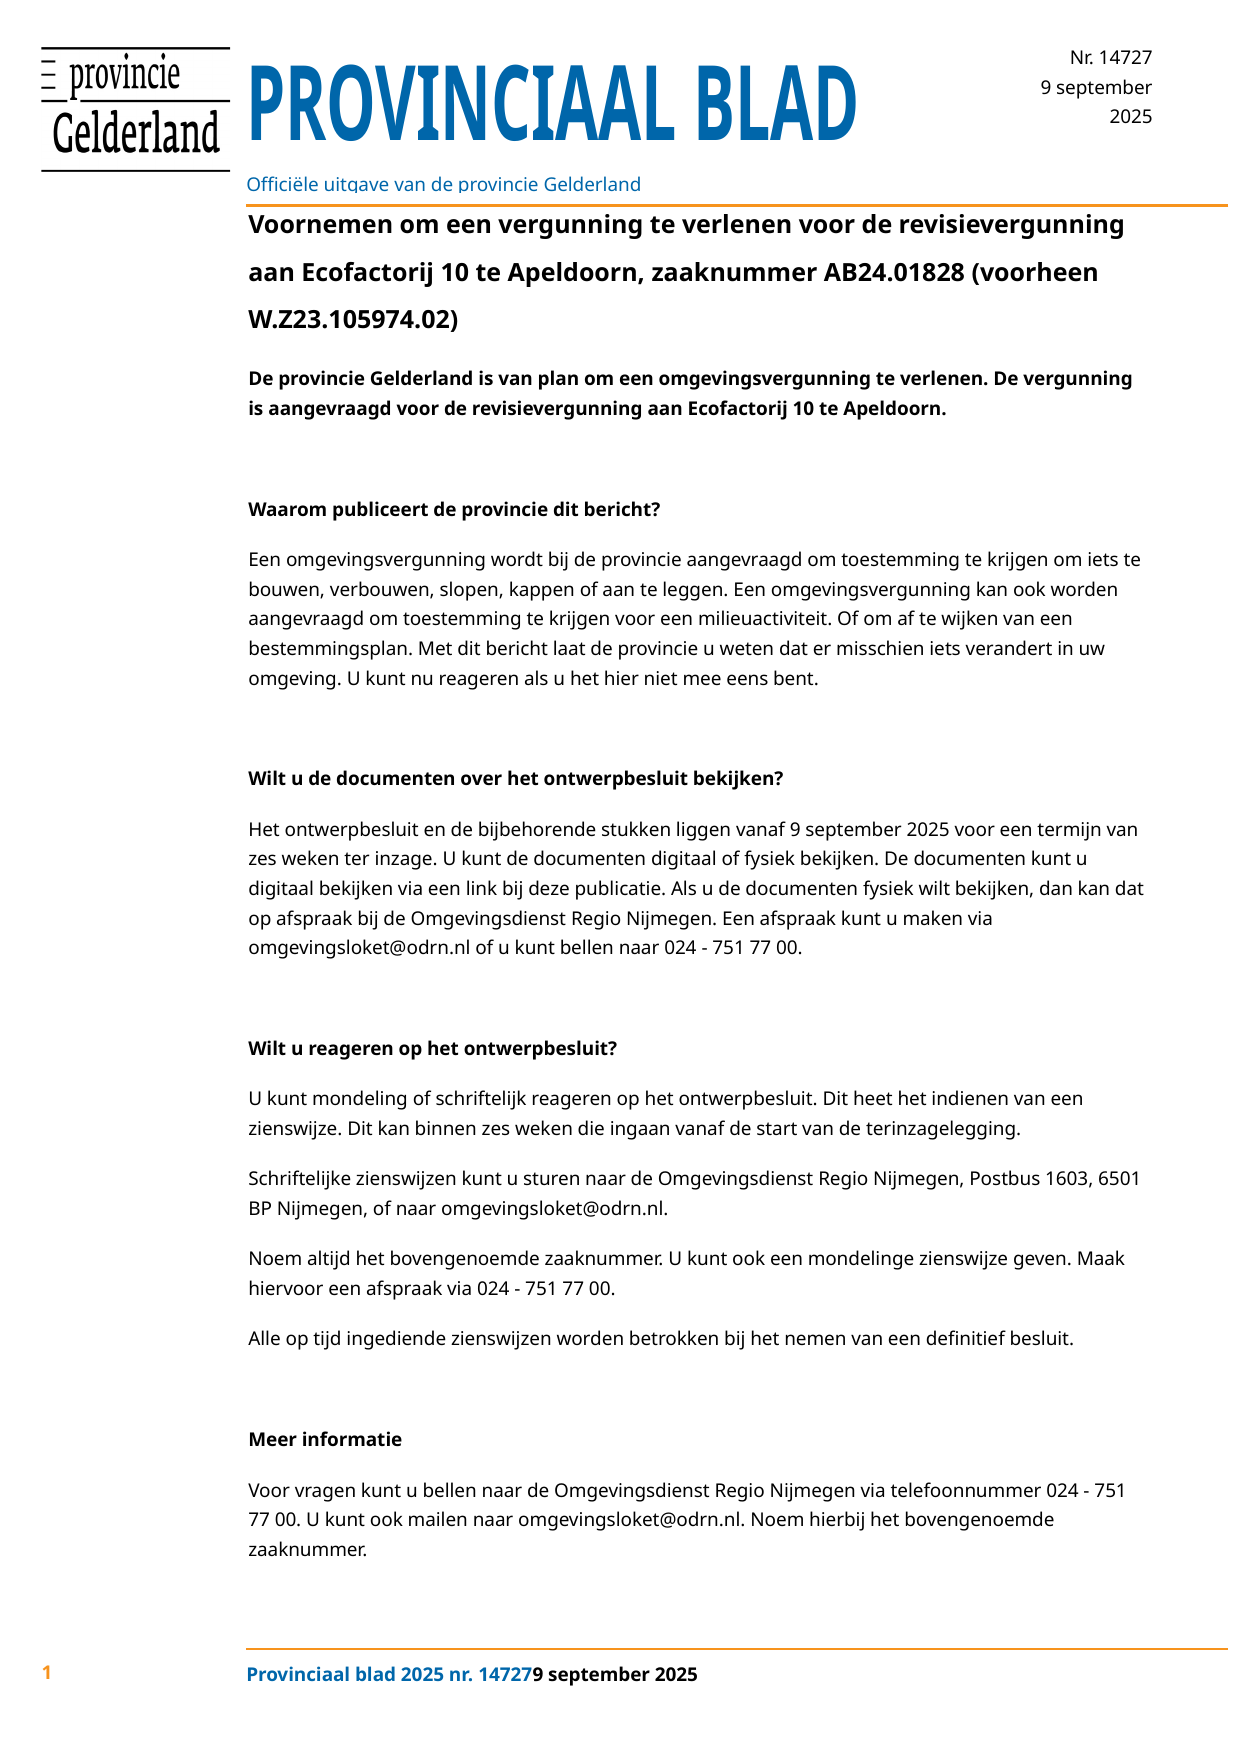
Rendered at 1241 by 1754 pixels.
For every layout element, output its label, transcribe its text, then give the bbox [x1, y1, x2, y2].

text Waarom publiceert de provincie dit bericht? [248, 496, 1152, 522]
picture [41, 47, 231, 172]
text Het ontwerpbesluit en de bijbehorende stukken liggen vanaf 9 september 2025 voor een termijn van zes weken ter inzage. U kunt de documenten digitaal of fysiek bekijken. De documenten kunt u digitaal bekijken via een link bij deze publicatie. Als u de documenten fysiek wilt bekijken, dan kan dat op afspraak bij de Omgevingsdienst Regio Nijmegen. Een afspraak kunt u maken via omgevingsloket@odrn.nl of u kunt bellen naar 024 - 751 77 00. [248, 816, 1152, 960]
text Noem altijd het bovengenoemde zaaknummer. U kunt ook een mondelinge zienswijze geven. Maak hiervoor een afspraak via 024 - 751 77 00. [248, 1246, 1152, 1301]
text Schriftelijke zienswijzen kunt u sturen naar de Omgevingsdienst Regio Nijmegen, Postbus 1603, 6501 BP Nijmegen, of naar omgevingsloket@odrn.nl. [248, 1166, 1152, 1221]
text Meer informatie [248, 1426, 1152, 1452]
text Een omgevingsvergunning wordt bij de provincie aangevraagd om toestemming te krijgen om iets te bouwen, verbouwen, slopen, kappen of aan te leggen. Een omgevingsvergunning kan ook worden aangevraagd om toestemming te krijgen voor een milieuactiviteit. Of om af te wijken van een bestemmingsplan. Met dit bericht laat de provincie u weten dat er misschien iets verandert in uw omgeving. U kunt nu reageren als u het hier niet mee eens bent. [248, 546, 1152, 690]
text U kunt mondeling of schriftelijk reageren op het ontwerpbesluit. Dit heet het indienen van een zienswijze. Dit kan binnen zes weken die ingaan vanaf de start van de terinzagelegging. [248, 1086, 1152, 1141]
text Voornemen om een vergunning te verlenen voor de revisievergunning aan Ecofactorij 10 te Apeldoorn, zaaknummer AB24.01828 (voorheen W.Z23.105974.02) [248, 207, 1152, 336]
text Wilt u de documenten over het ontwerpbesluit bekijken? [248, 766, 1152, 791]
text Alle op tijd ingediende zienswijzen worden betrokken bij het nemen van een definitief besluit. [248, 1326, 1152, 1351]
text Voor vragen kunt u bellen naar de Omgevingsdienst Regio Nijmegen via telefoonnummer 024 - 751 77 00. U kunt ook mailen naar omgevingsloket@odrn.nl. Noem hierbij het bovengenoemde zaaknummer. [248, 1477, 1152, 1562]
text Wilt u reageren op het ontwerpbesluit? [248, 1035, 1152, 1061]
text De provincie Gelderland is van plan om een omgevingsvergunning te verlenen. De vergunning is aangevraagd voor de revisievergunning aan Ecofactorij 10 te Apeldoorn. [248, 366, 1152, 421]
